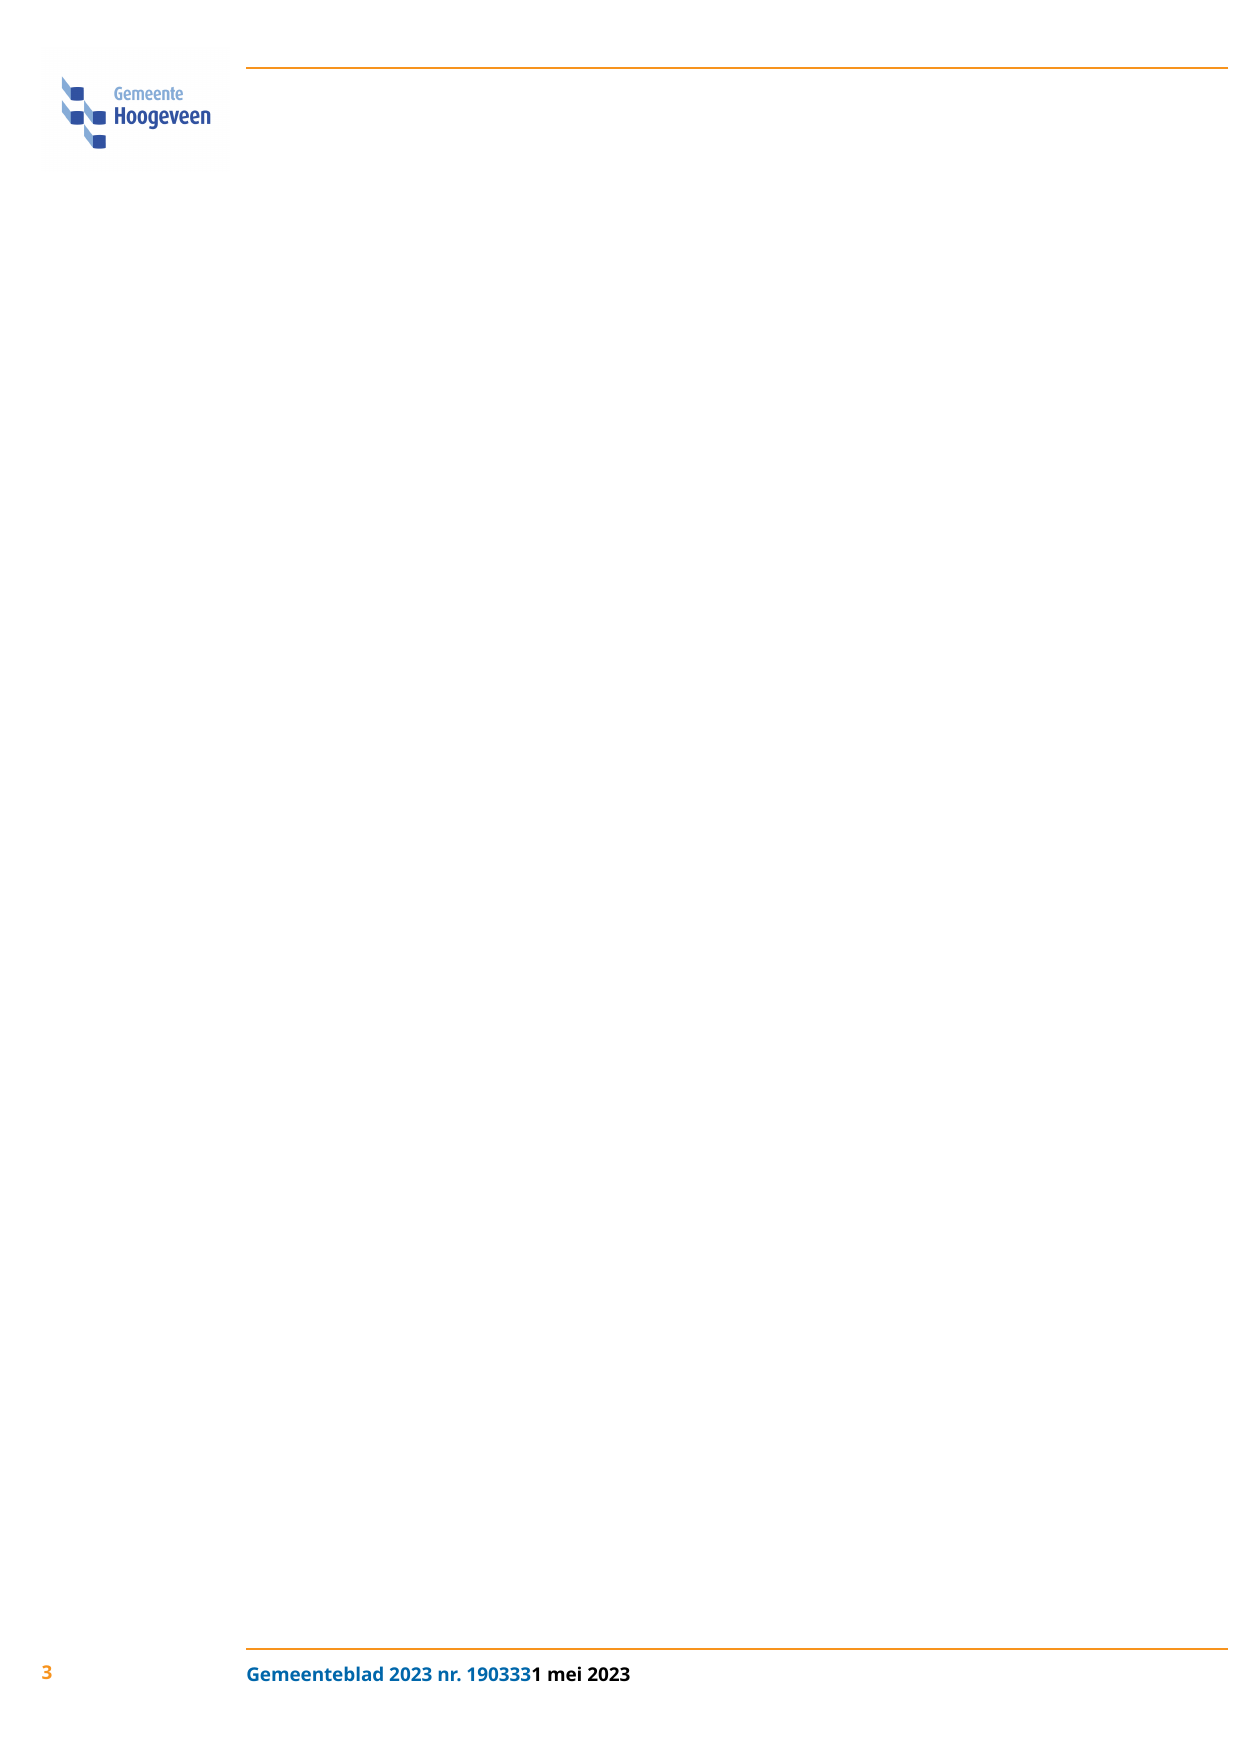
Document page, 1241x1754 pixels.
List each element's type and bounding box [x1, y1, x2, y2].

picture [41, 47, 231, 172]
